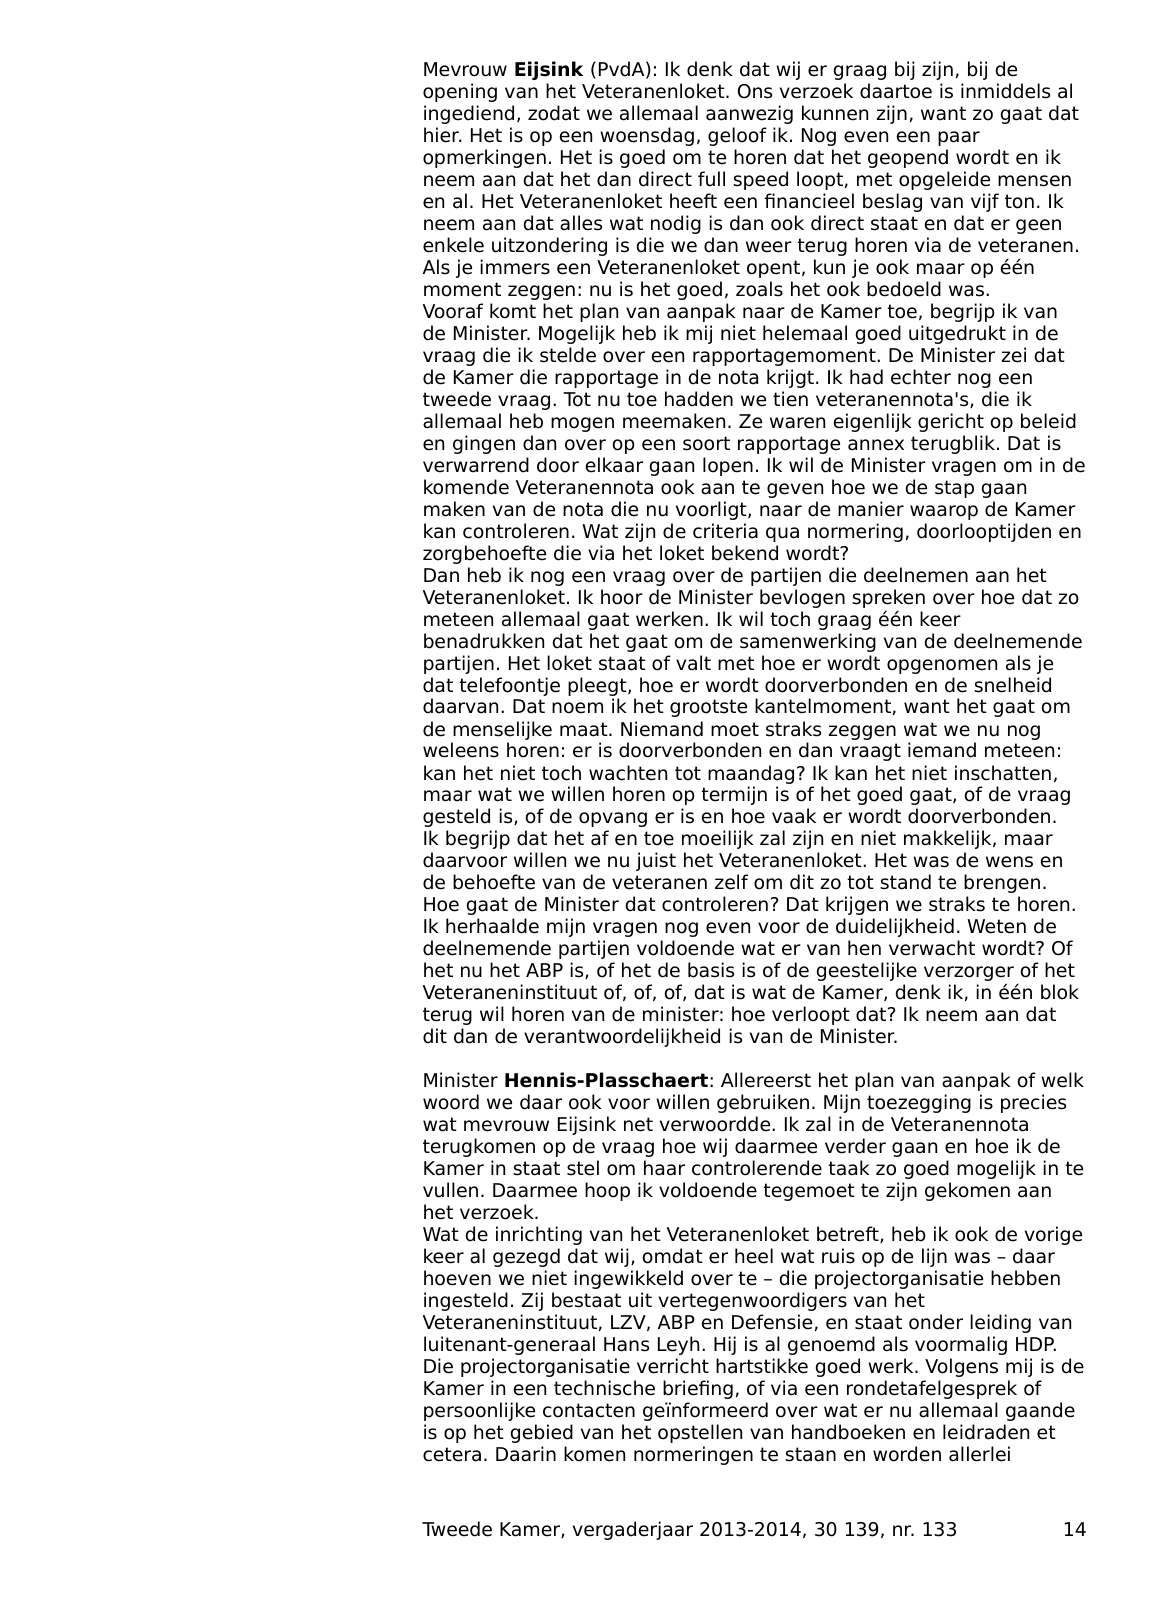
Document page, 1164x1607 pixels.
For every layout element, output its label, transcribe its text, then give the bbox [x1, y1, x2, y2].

text Minister Hennis-Plasschaert: Allereerst het plan van aanpak of welk woord we daar ook voor willen gebruiken. Mijn toezegging is precies wat mevrouw Eijsink net verwoordde. Ik zal in de Veteranennota terugkomen op de vraag hoe wij daarmee verder gaan en hoe ik de Kamer in staat stel om haar controlerende taak zo goed mogelijk in te vullen. Daarmee hoop ik voldoende tegemoet te zijn gekomen aan het verzoek. [422, 1070, 1087, 1224]
text Dan heb ik nog een vraag over de partijen die deelnemen aan het Veteranenloket. Ik hoor de Minister bevlogen spreken over hoe dat zo meteen allemaal gaat werken. Ik wil toch graag één keer benadrukken dat het gaat om de samenwerking van de deelnemende partijen. Het loket staat of valt met hoe er wordt opgenomen als je dat telefoontje pleegt, hoe er wordt doorverbonden en de snelheid daarvan. Dat noem ik het grootste kantelmoment, want het gaat om de menselijke maat. Niemand moet straks zeggen wat we nu nog weleens horen: er is doorverbonden en dan vraagt iemand meteen: kan het niet toch wachten tot maandag? Ik kan het niet inschatten, maar wat we willen horen op termijn is of het goed gaat, of de vraag gesteld is, of de opvang er is en hoe vaak er wordt doorverbonden. [422, 564, 1087, 828]
text Vooraf komt het plan van aanpak naar de Kamer toe, begrijp ik van de Minister. Mogelijk heb ik mij niet helemaal goed uitgedrukt in de vraag die ik stelde over een rapportagemoment. De Minister zei dat de Kamer die rapportage in de nota krijgt. Ik had echter nog een tweede vraag. Tot nu toe hadden we tien veteranennota's, die ik allemaal heb mogen meemaken. Ze waren eigenlijk gericht op beleid en gingen dan over op een soort rapportage annex terugblik. Dat is verwarrend door elkaar gaan lopen. Ik wil de Minister vragen om in de komende Veteranennota ook aan te geven hoe we de stap gaan maken van de nota die nu voorligt, naar de manier waarop de Kamer kan controleren. Wat zijn de criteria qua normering, doorlooptijden en zorgbehoefte die via het loket bekend wordt? [422, 301, 1087, 564]
text Mevrouw Eijsink (PvdA): Ik denk dat wij er graag bij zijn, bij de opening van het Veteranenloket. Ons verzoek daartoe is inmiddels al ingediend, zodat we allemaal aanwezig kunnen zijn, want zo gaat dat hier. Het is op een woensdag, geloof ik. Nog even een paar opmerkingen. Het is goed om te horen dat het geopend wordt en ik neem aan dat het dan direct full speed loopt, met opgeleide mensen en al. Het Veteranenloket heeft een financieel beslag van vijf ton. Ik neem aan dat alles wat nodig is dan ook direct staat en dat er geen enkele uitzondering is die we dan weer terug horen via de veteranen. Als je immers een Veteranenloket opent, kun je ook maar op één moment zeggen: nu is het goed, zoals het ook bedoeld was. [422, 59, 1087, 301]
text Wat de inrichting van het Veteranenloket betreft, heb ik ook de vorige keer al gezegd dat wij, omdat er heel wat ruis op de lijn was – daar hoeven we niet ingewikkeld over te – die projectorganisatie hebben ingesteld. Zij bestaat uit vertegenwoordigers van het Veteraneninstituut, LZV, ABP en Defensie, en staat onder leiding van luitenant-generaal Hans Leyh. Hij is al genoemd als voormalig HDP. Die projectorganisatie verricht hartstikke goed werk. Volgens mij is de Kamer in een technische briefing, of via een rondetafelgesprek of persoonlijke contacten geïnformeerd over wat er nu allemaal gaande is op het gebied van het opstellen van handboeken en leidraden et cetera. Daarin komen normeringen te staan en worden allerlei [422, 1224, 1087, 1466]
text Ik begrijp dat het af en toe moeilijk zal zijn en niet makkelijk, maar daarvoor willen we nu juist het Veteranenloket. Het was de wens en de behoefte van de veteranen zelf om dit zo tot stand te brengen. Hoe gaat de Minister dat controleren? Dat krijgen we straks te horen. Ik herhaalde mijn vragen nog even voor de duidelijkheid. Weten de deelnemende partijen voldoende wat er van hen verwacht wordt? Of het nu het ABP is, of het de basis is of de geestelijke verzorger of het Veteraneninstituut of, of, of, dat is wat de Kamer, denk ik, in één blok terug wil horen van de minister: hoe verloopt dat? Ik neem aan dat dit dan de verantwoordelijkheid is van de Minister. [422, 828, 1087, 1048]
